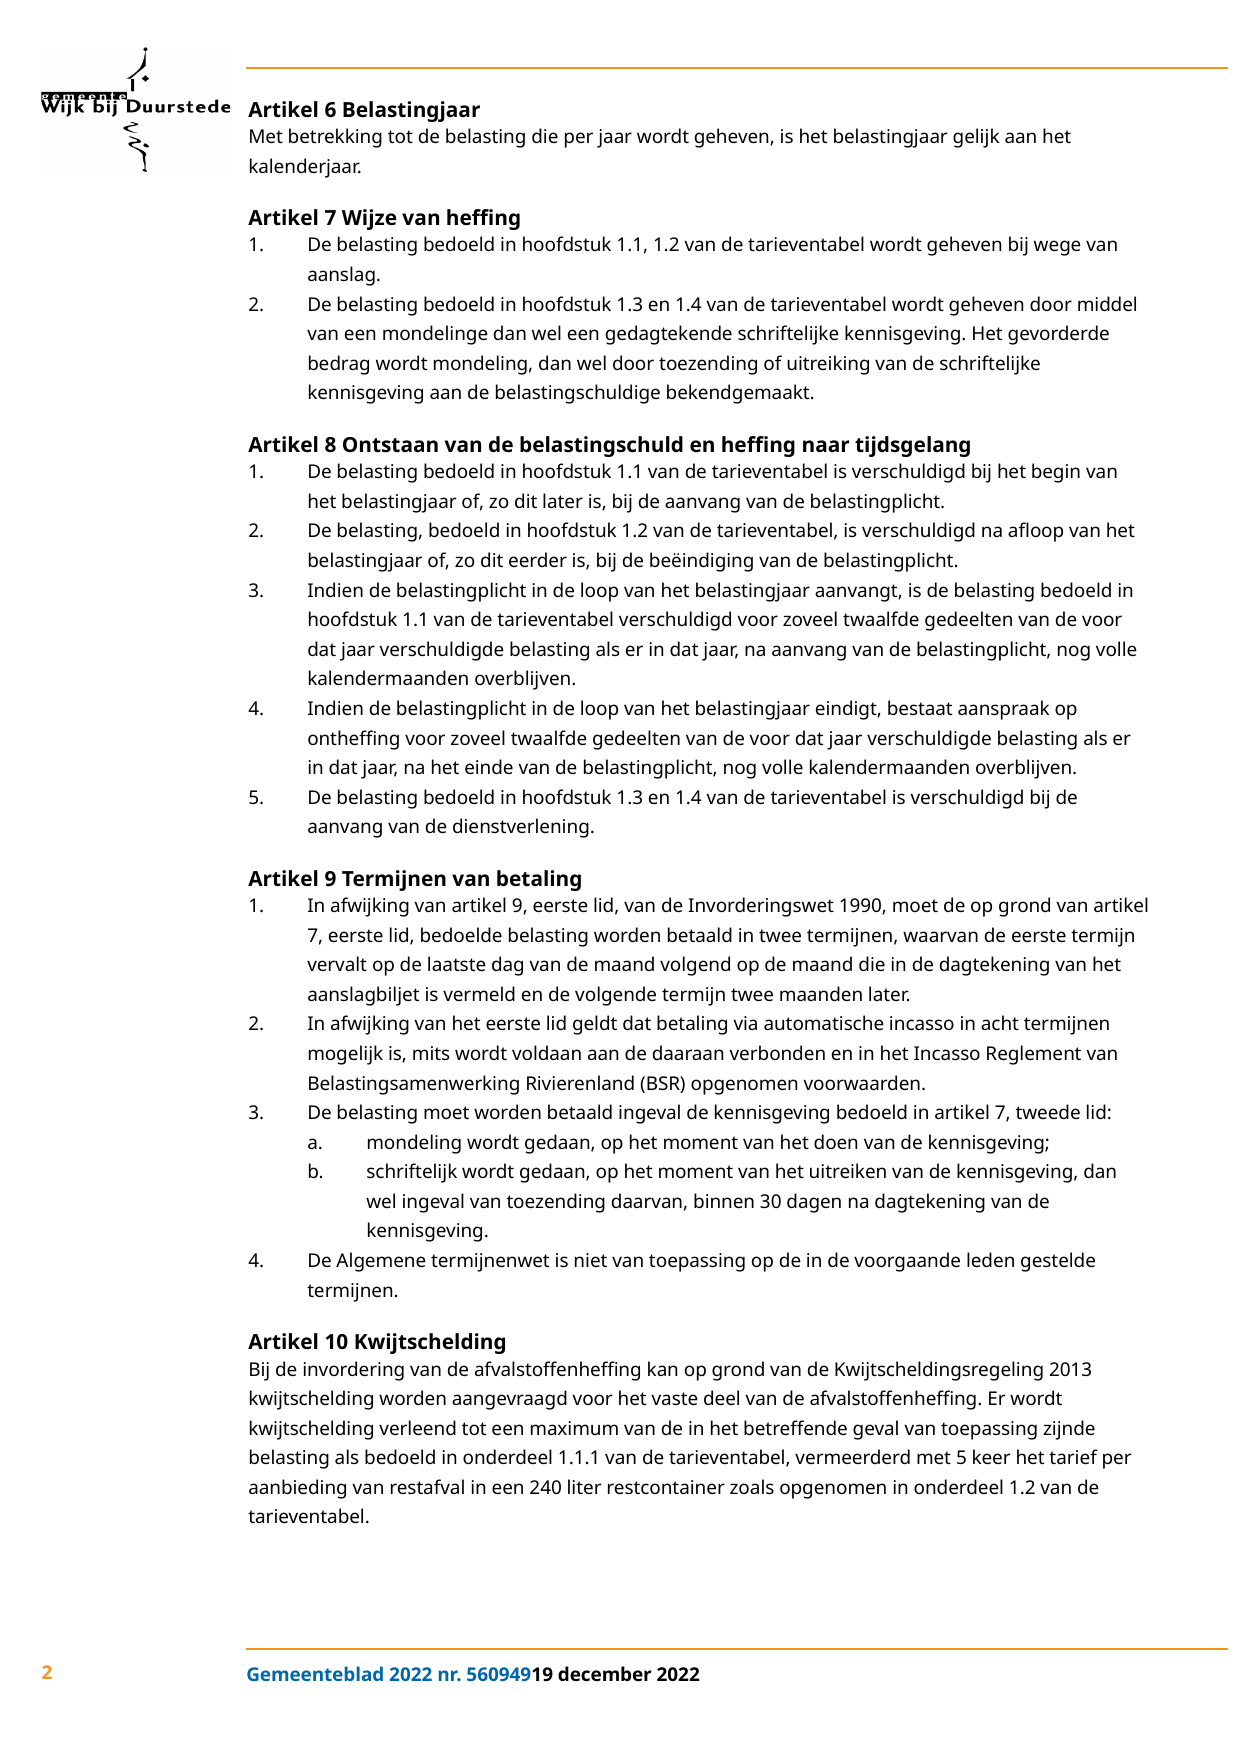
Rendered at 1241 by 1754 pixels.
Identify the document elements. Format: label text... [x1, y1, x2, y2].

list De belasting bedoeld in hoofdstuk 1.3 en 1.4 van de tarieventabel is verschuldigd bij de aanvang van de dienstverlening. [248, 784, 1152, 839]
list De belasting bedoeld in hoofdstuk 1.3 en 1.4 van de tarieventabel wordt geheven door middel van een mondelinge dan wel een gedagtekende schriftelijke kennisgeving. Het gevorderde bedrag wordt mondeling, dan wel door toezending of uitreiking van de schriftelijke kennisgeving aan de belastingschuldige bekendgemaakt. [248, 291, 1152, 405]
list In afwijking van het eerste lid geldt dat betaling via automatische incasso in acht termijnen mogelijk is, mits wordt voldaan aan de daaraan verbonden en in het Incasso Reglement van Belastingsamenwerking Rivierenland (BSR) opgenomen voorwaarden. [248, 1011, 1152, 1096]
text Artikel 9 Termijnen van betaling [248, 864, 1152, 892]
text Artikel 6 Belastingjaar [248, 95, 1152, 123]
picture [41, 47, 231, 172]
text Artikel 8 Ontstaan van de belastingschuld en heffing naar tijdsgelang [248, 430, 1152, 458]
list mondeling wordt gedaan, op het moment van het doen van de kennisgeving; [307, 1129, 1152, 1155]
list De Algemene termijnenwet is niet van toepassing op de in de voorgaande leden gestelde termijnen. [248, 1247, 1152, 1303]
list De belasting, bedoeld in hoofdstuk 1.2 van de tarieventabel, is verschuldigd na afloop van het belastingjaar of, zo dit eerder is, bij de beëindiging van de belastingplicht. [248, 518, 1152, 573]
list De belasting bedoeld in hoofdstuk 1.1, 1.2 van de tarieventabel wordt geheven bij wege van aanslag. [248, 232, 1152, 287]
list Indien de belastingplicht in de loop van het belastingjaar aanvangt, is de belasting bedoeld in hoofdstuk 1.1 van de tarieventabel verschuldigd voor zoveel twaalfde gedeelten van de voor dat jaar verschuldigde belasting als er in dat jaar, na aanvang van de belastingplicht, nog volle kalendermaanden overblijven. [248, 577, 1152, 691]
list De belasting moet worden betaald ingeval de kennisgeving bedoeld in artikel 7, tweede lid: [248, 1099, 1152, 1125]
text Artikel 7 Wijze van heffing [248, 203, 1152, 232]
text Artikel 10 Kwijtschelding [248, 1327, 1152, 1356]
list De belasting bedoeld in hoofdstuk 1.1 van de tarieventabel is verschuldigd bij het begin van het belastingjaar of, zo dit later is, bij de aanvang van de belastingplicht. [248, 458, 1152, 514]
text Bij de invordering van de afvalstoffenheffing kan op grond van de Kwijtscheldingsregeling 2013 kwijtschelding worden aangevraagd voor het vaste deel van de afvalstoffenheffing. Er wordt kwijtschelding verleend tot een maximum van de in het betreffende geval van toepassing zijnde belasting als bedoeld in onderdeel 1.1.1 van de tarieventabel, vermeerderd met 5 keer het tarief per aanbieding van restafval in een 240 liter restcontainer zoals opgenomen in onderdeel 1.2 van de tarieventabel. [248, 1356, 1152, 1529]
list In afwijking van artikel 9, eerste lid, van de Invorderingswet 1990, moet de op grond van artikel 7, eerste lid, bedoelde belasting worden betaald in twee termijnen, waarvan de eerste termijn vervalt op de laatste dag van de maand volgend op de maand die in de dagtekening van het aanslagbiljet is vermeld en de volgende termijn twee maanden later. [248, 892, 1152, 1007]
text Met betrekking tot de belasting die per jaar wordt geheven, is het belastingjaar gelijk aan het kalenderjaar. [248, 123, 1152, 178]
list schriftelijk wordt gedaan, op het moment van het uitreiken van de kennisgeving, dan wel ingeval van toezending daarvan, binnen 30 dagen na dagtekening van de kennisgeving. [307, 1158, 1152, 1243]
list Indien de belastingplicht in de loop van het belastingjaar eindigt, bestaat aanspraak op ontheffing voor zoveel twaalfde gedeelten van de voor dat jaar verschuldigde belasting als er in dat jaar, na het einde van de belastingplicht, nog volle kalendermaanden overblijven. [248, 695, 1152, 780]
